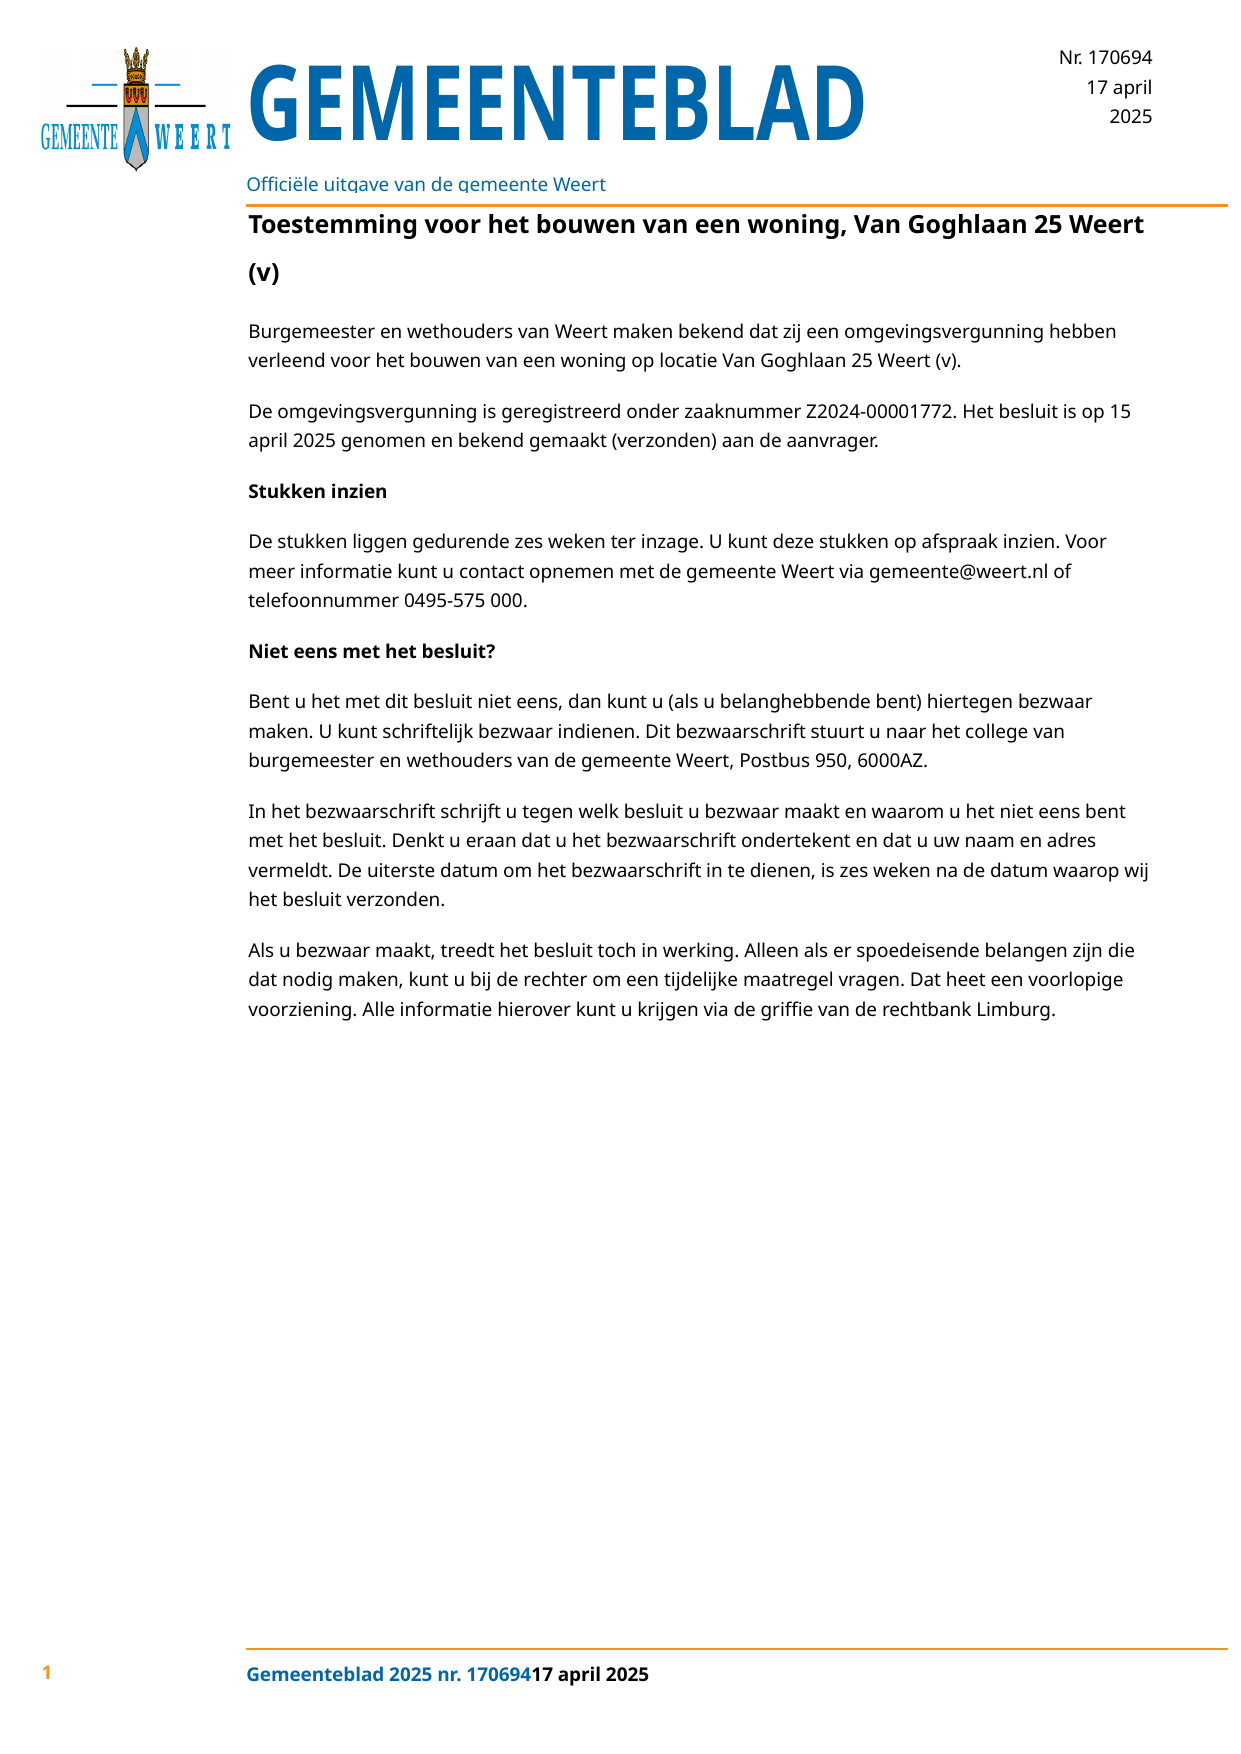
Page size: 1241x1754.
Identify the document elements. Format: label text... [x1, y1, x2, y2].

text De omgevingsvergunning is geregistreerd onder zaaknummer Z2024-00001772. Het besluit is op 15 april 2025 genomen en bekend gemaakt (verzonden) aan de aanvrager. [248, 398, 1152, 453]
text Toestemming voor het bouwen van een woning, Van Goghlaan 25 Weert (v) [248, 207, 1152, 288]
text De stukken liggen gedurende zes weken ter inzage. U kunt deze stukken op afspraak inzien. Voor meer informatie kunt u contact opnemen met de gemeente Weert via gemeente@weert.nl of telefoonnummer 0495-575 000. [248, 528, 1152, 613]
text Stukken inzien [248, 478, 1152, 504]
text Als u bezwaar maakt, treedt het besluit toch in werking. Alleen als er spoedeisende belangen zijn die dat nodig maken, kunt u bij de rechter om een tijdelijke maatregel vragen. Dat heet een voorlopige voorziening. Alle informatie hierover kunt u krijgen via de griffie van de rechtbank Limburg. [248, 937, 1152, 1022]
text Burgemeester en wethouders van Weert maken bekend dat zij een omgevingsvergunning hebben verleend voor het bouwen van een woning op locatie Van Goghlaan 25 Weert (v). [248, 318, 1152, 373]
text In het bezwaarschrift schrijft u tegen welk besluit u bezwaar maakt en waarom u het niet eens bent met het besluit. Denkt u eraan dat u het bezwaarschrift ondertekent en dat u uw naam en adres vermeldt. De uiterste datum om het bezwaarschrift in te dienen, is zes weken na de datum waarop wij het besluit verzonden. [248, 798, 1152, 912]
text Bent u het met dit besluit niet eens, dan kunt u (als u belanghebbende bent) hiertegen bezwaar maken. U kunt schriftelijk bezwaar indienen. Dit bezwaarschrift stuurt u naar het college van burgemeester en wethouders van de gemeente Weert, Postbus 950, 6000AZ. [248, 688, 1152, 773]
picture [41, 47, 231, 172]
text Niet eens met het besluit? [248, 638, 1152, 664]
